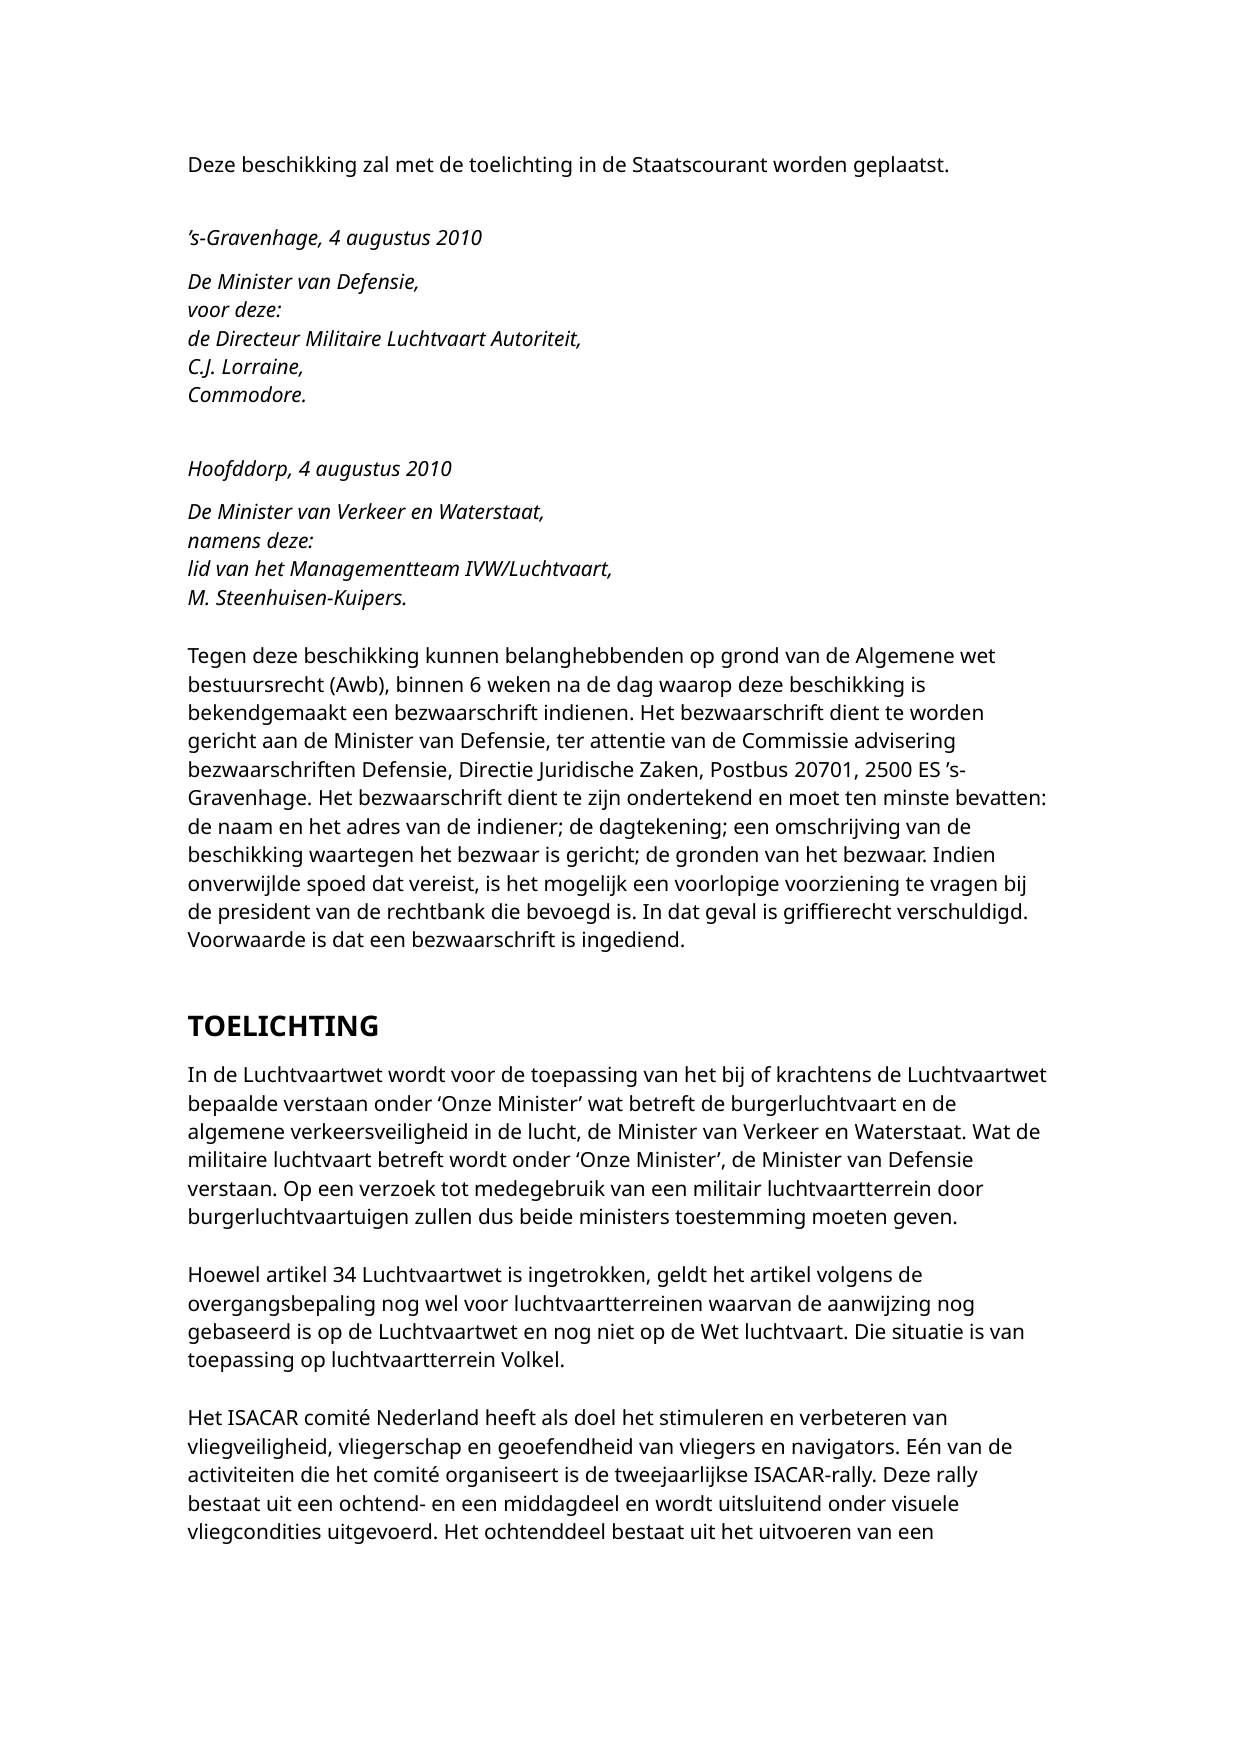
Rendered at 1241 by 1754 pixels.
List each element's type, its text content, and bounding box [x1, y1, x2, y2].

subtitle TOELICHTING [187, 1007, 1053, 1045]
text In de Luchtvaartwet wordt voor de toepassing van het bij of krachtens de Luchtvaartwet bepaalde verstaan onder ‘Onze Minister’ wat betreft de burgerluchtvaart en de algemene verkeersveiligheid in de lucht, de Minister van Verkeer en Waterstaat. Wat de militaire luchtvaart betreft wordt onder ‘Onze Minister’, de Minister van Defensie verstaan. Op een verzoek tot medegebruik van een militair luchtvaartterrein door burgerluchtvaartuigen zullen dus beide ministers toestemming moeten geven. [187, 1060, 1053, 1231]
text lid van het Managementteam IVW/Luchtvaart, [187, 554, 1053, 583]
text M. Steenhuisen-Kuipers. [187, 583, 1053, 611]
text De Minister van Verkeer en Waterstaat, [187, 497, 1053, 526]
text ’s-Gravenhage, 4 augustus 2010 [187, 223, 1053, 252]
text namens deze: [187, 526, 1053, 554]
text Tegen deze beschikking kunnen belanghebbenden op grond van de Algemene wet bestuursrecht (Awb), binnen 6 weken na de dag waarop deze beschikking is bekendgemaakt een bezwaarschrift indienen. Het bezwaarschrift dient te worden gericht aan de Minister van Defensie, ter attentie van de Commissie advisering bezwaarschriften Defensie, Directie Juridische Zaken, Postbus 20701, 2500 ES ’s-Gravenhage. Het bezwaarschrift dient te zijn ondertekend en moet ten minste bevatten: de naam en het adres van de indiener; de dagtekening; een omschrijving van de beschikking waartegen het bezwaar is gericht; de gronden van het bezwaar. Indien onverwijlde spoed dat vereist, is het mogelijk een voorlopige voorziening te vragen bij de president van de rechtbank die bevoegd is. In dat geval is griffierecht verschuldigd. Voorwaarde is dat een bezwaarschrift is ingediend. [187, 641, 1053, 954]
text Het ISACAR comité Nederland heeft als doel het stimuleren en verbeteren van vliegveiligheid, vliegerschap en geoefendheid van vliegers en navigators. Eén van de activiteiten die het comité organiseert is de tweejaarlijkse ISACAR-rally. Deze rally bestaat uit een ochtend- en een middagdeel en wordt uitsluitend onder visuele vliegcondities uitgevoerd. Het ochtenddeel bestaat uit het uitvoeren van een [187, 1403, 1053, 1546]
text Hoewel artikel 34 Luchtvaartwet is ingetrokken, geldt het artikel volgens de overgangsbepaling nog wel voor luchtvaartterreinen waarvan de aanwijzing nog gebaseerd is op de Luchtvaartwet en nog niet op de Wet luchtvaart. Die situatie is van toepassing op luchtvaartterrein Volkel. [187, 1260, 1053, 1374]
text de Directeur Militaire Luchtvaart Autoriteit, [187, 324, 1053, 352]
text De Minister van Defensie, [187, 267, 1053, 295]
text Deze beschikking zal met de toelichting in de Staatscourant worden geplaatst. [187, 150, 1053, 178]
text Hoofddorp, 4 augustus 2010 [187, 454, 1053, 482]
text Commodore. [187, 381, 1053, 409]
text C.J. Lorraine, [187, 352, 1053, 381]
text voor deze: [187, 295, 1053, 324]
